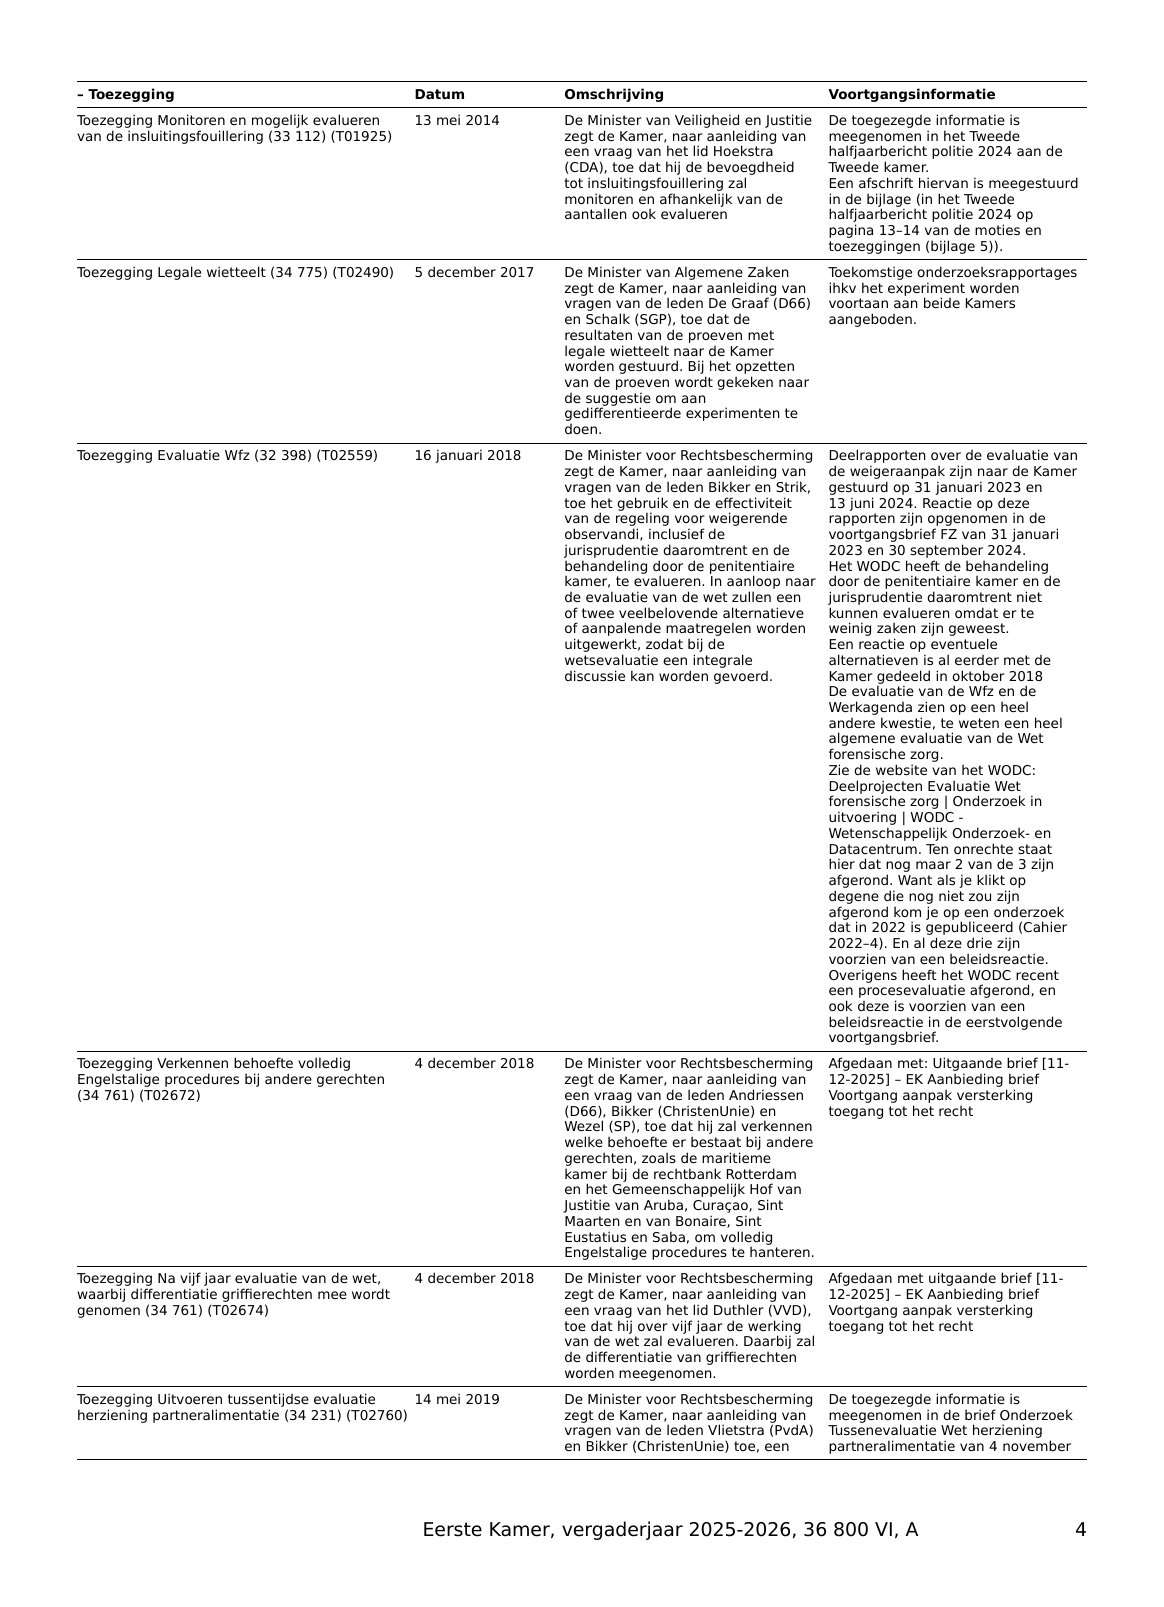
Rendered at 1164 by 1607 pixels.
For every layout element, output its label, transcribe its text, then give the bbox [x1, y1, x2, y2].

table_cell De Minister voor Rechtsbescherming zegt de Kamer, naar aanleiding van vragen van de leden Vlietstra (PvdA) en Bikker (ChristenUnie) toe, een [558, 1387, 822, 1459]
table_cell Deelrapporten over de evaluatie van de weigeraanpak zijn naar de Kamer gestuurd op 31 januari 2023 en 13 juni 2024. Reactie op deze rapporten zijn opgenomen in de voortgangsbrief FZ van 31 januari 2023 en 30 september 2024. Het WODC heeft de behandeling door de penitentiaire kamer en de jurisprudentie daaromtrent niet kunnen evalueren omdat er te weinig zaken zijn geweest. Een reactie op eventuele alternatieven is al eerder met de Kamer gedeeld in oktober 2018 De evaluatie van de Wfz en de Werkagenda zien op een heel andere kwestie, te weten een heel algemene evaluatie van de Wet forensische zorg. Zie de website van het WODC: Deelprojecten Evaluatie Wet forensische zorg | Onderzoek in uitvoering | WODC - Wetenschappelijk Onderzoek- en Datacentrum. Ten onrechte staat hier dat nog maar 2 van de 3 zijn afgerond. Want als je klikt op degene die nog niet zou zijn afgerond kom je op een onderzoek dat in 2022 is gepubliceerd (Cahier 2022–4). En al deze drie zijn voorzien van een beleidsreactie. Overigens heeft het WODC recent een procesevaluatie afgerond, en ook deze is voorzien van een beleidsreactie in de eerstvolgende voortgangsbrief. [823, 444, 1087, 1051]
table_cell Toezegging Uitvoeren tussentijdse evaluatie herziening partneralimentatie (34 231) (T02760) [77, 1387, 408, 1459]
table_cell Afgedaan met uitgaande brief [11-12-2025] – EK Aanbieding brief Voortgang aanpak versterking toegang tot het recht [823, 1267, 1087, 1386]
table_cell De Minister van Algemene Zaken zegt de Kamer, naar aanleiding van vragen van de leden De Graaf (D66) en Schalk (SGP), toe dat de resultaten van de proeven met legale wietteelt naar de Kamer worden gestuurd. Bij het opzetten van de proeven wordt gekeken naar de suggestie om aan gedifferentieerde experimenten te doen. [558, 260, 822, 442]
table_cell Afgedaan met: Uitgaande brief [11-12-2025] – EK Aanbieding brief Voortgang aanpak versterking toegang tot het recht [823, 1052, 1087, 1266]
table_cell Toezegging Verkennen behoefte volledig Engelstalige procedures bij andere gerechten (34 761) (T02672) [77, 1052, 408, 1266]
table_cell De Minister voor Rechtsbescherming zegt de Kamer, naar aanleiding van vragen van de leden Bikker en Strik, toe het gebruik en de effectiviteit van de regeling voor weigerende observandi, inclusief de jurisprudentie daaromtrent en de behandeling door de penitentiaire kamer, te evalueren. In aanloop naar de evaluatie van de wet zullen een of twee veelbelovende alternatieve of aanpalende maatregelen worden uitgewerkt, zodat bij de wetsevaluatie een integrale discussie kan worden gevoerd. [558, 444, 822, 1051]
table_cell De Minister voor Rechtsbescherming zegt de Kamer, naar aanleiding van een vraag van de leden Andriessen (D66), Bikker (ChristenUnie) en Wezel (SP), toe dat hij zal verkennen welke behoefte er bestaat bij andere gerechten, zoals de maritieme kamer bij de rechtbank Rotterdam en het Gemeenschappelijk Hof van Justitie van Aruba, Curaçao, Sint Maarten en van Bonaire, Sint Eustatius en Saba, om volledig Engelstalige procedures te hanteren. [558, 1052, 822, 1266]
table_cell Toezegging Monitoren en mogelijk evalueren van de insluitingsfouillering (33 112) (T01925) [77, 108, 408, 259]
table_header – Toezegging [77, 82, 408, 107]
table_cell 4 december 2018 [409, 1267, 558, 1386]
table_cell Toezegging Legale wietteelt (34 775) (T02490) [77, 260, 408, 442]
table_cell 13 mei 2014 [409, 108, 558, 259]
table_cell Toezegging Evaluatie Wfz (32 398) (T02559) [77, 444, 408, 1051]
table_cell De toegezegde informatie is meegenomen in de brief Onderzoek Tussenevaluatie Wet herziening partneralimentatie van 4 november [823, 1387, 1087, 1459]
table_cell 4 december 2018 [409, 1052, 558, 1266]
table_cell 5 december 2017 [409, 260, 558, 442]
table_cell De Minister van Veiligheid en Justitie zegt de Kamer, naar aanleiding van een vraag van het lid Hoekstra (CDA), toe dat hij de bevoegdheid tot insluitingsfouillering zal monitoren en afhankelijk van de aantallen ook evalueren [558, 108, 822, 259]
table_cell Toezegging Na vijf jaar evaluatie van de wet, waarbij differentiatie griffierechten mee wordt genomen (34 761) (T02674) [77, 1267, 408, 1386]
table_cell 16 januari 2018 [409, 444, 558, 1051]
table_header Datum [409, 82, 558, 107]
table_header Voortgangsinformatie [823, 82, 1087, 107]
table_header Omschrijving [558, 82, 822, 107]
table_cell 14 mei 2019 [409, 1387, 558, 1459]
table_cell De toegezegde informatie is meegenomen in het Tweede halfjaarbericht politie 2024 aan de Tweede kamer. Een afschrift hiervan is meegestuurd in de bijlage (in het Tweede halfjaarbericht politie 2024 op pagina 13–14 van de moties en toezeggingen (bijlage 5)). [823, 108, 1087, 259]
table_cell Toekomstige onderzoeksrapportages ihkv het experiment worden voortaan aan beide Kamers aangeboden. [823, 260, 1087, 442]
table_cell De Minister voor Rechtsbescherming zegt de Kamer, naar aanleiding van een vraag van het lid Duthler (VVD), toe dat hij over vijf jaar de werking van de wet zal evalueren. Daarbij zal de differentiatie van griffierechten worden meegenomen. [558, 1267, 822, 1386]
